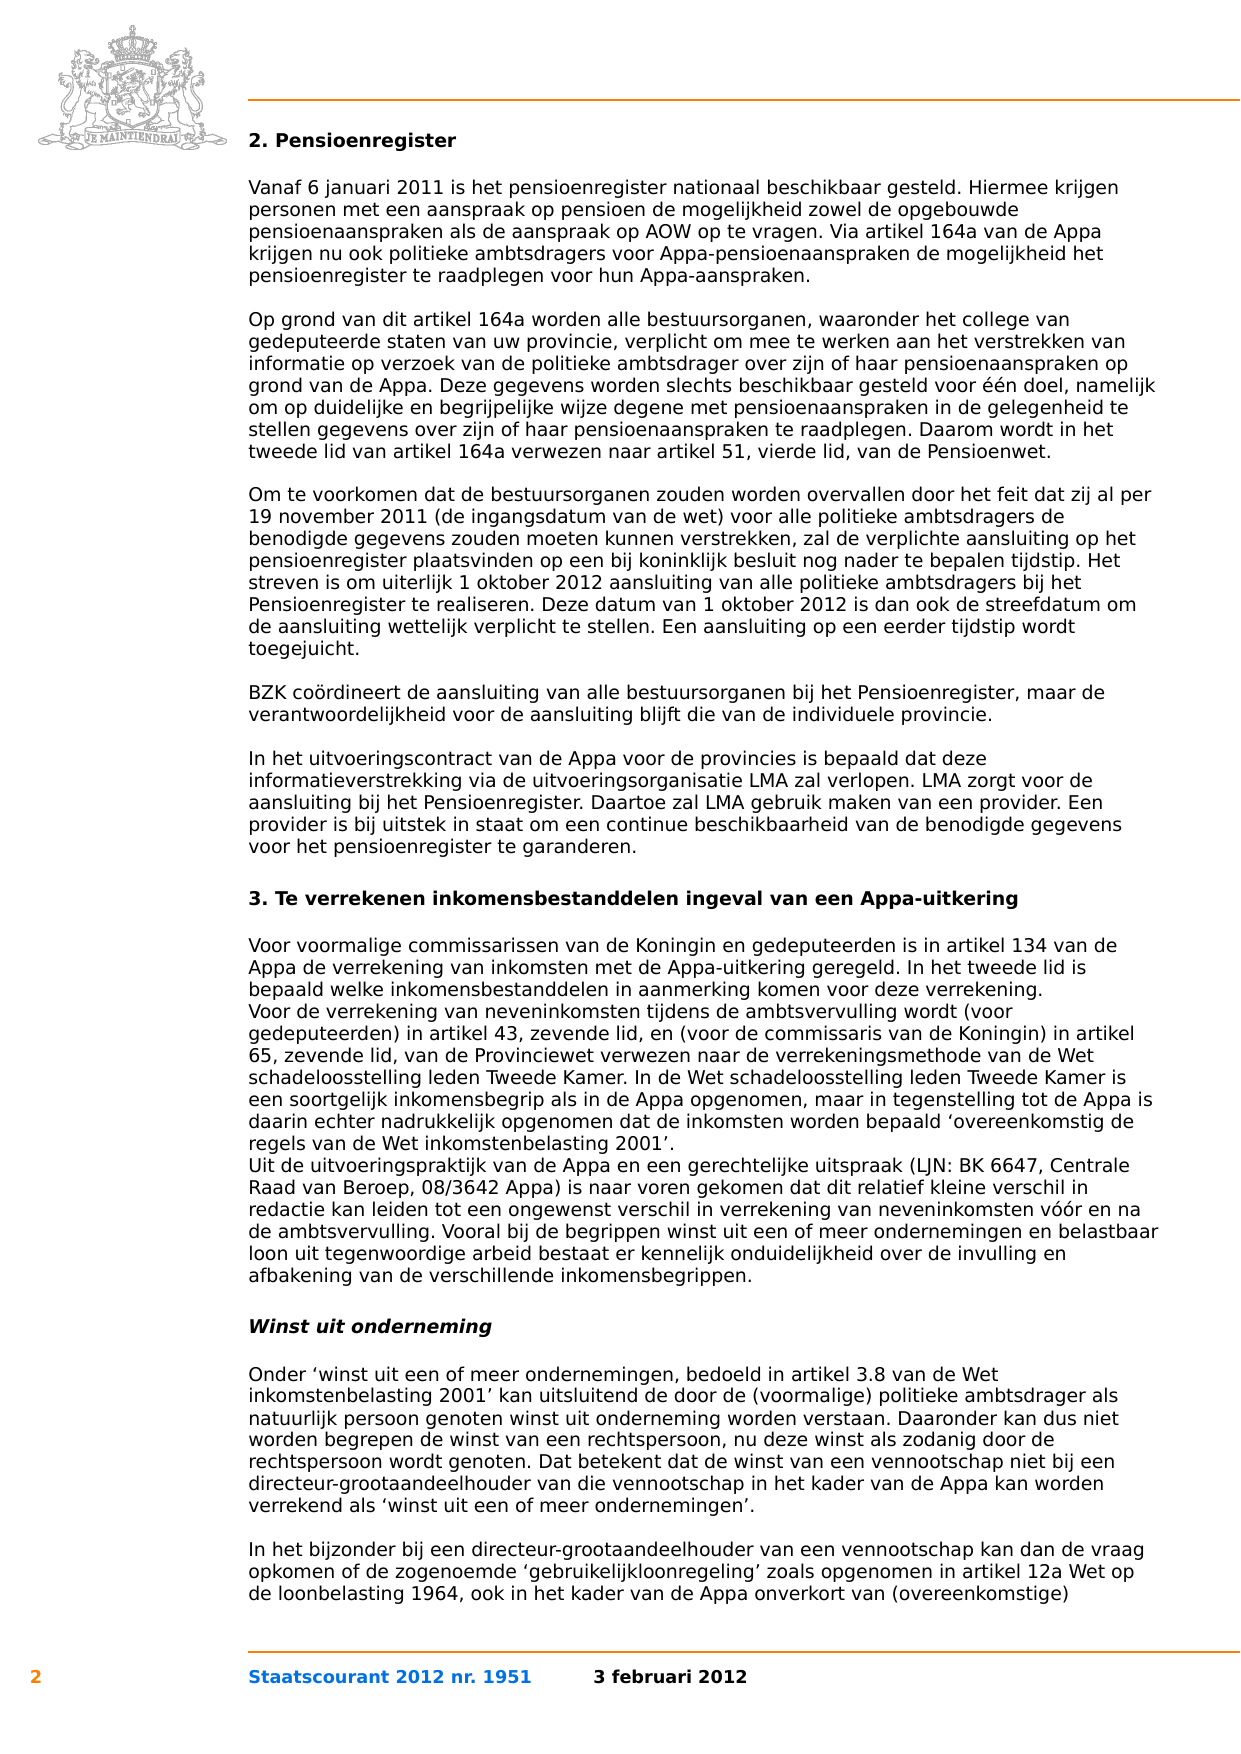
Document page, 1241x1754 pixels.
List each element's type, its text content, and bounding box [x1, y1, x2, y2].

text Voor de verrekening van neveninkomsten tijdens de ambtsvervulling wordt (voor gedeputeerden) in artikel 43, zevende lid, en (voor de commissaris van de Koningin) in artikel 65, zevende lid, van de Provinciewet verwezen naar de verrekeningsmethode van de Wet schadeloosstelling leden Tweede Kamer. In de Wet schadeloosstelling leden Tweede Kamer is een soortgelijk inkomensbegrip als in de Appa opgenomen, maar in tegenstelling tot de Appa is daarin echter nadrukkelijk opgenomen dat de inkomsten worden bepaald ‘overeenkomstig de regels van de Wet inkomstenbelasting 2001’. [248, 1001, 1163, 1154]
text In het uitvoeringscontract van de Appa voor de provincies is bepaald dat deze informatieverstrekking via de uitvoeringsorganisatie LMA zal verlopen. LMA zorgt voor de aansluiting bij het Pensioenregister. Daartoe zal LMA gebruik maken van een provider. Een provider is bij uitstek in staat om een continue beschikbaarheid van de benodigde gegevens voor het pensioenregister te garanderen. [248, 748, 1163, 858]
text BZK coördineert de aansluiting van alle bestuursorganen bij het Pensioenregister, maar de verantwoordelijkheid voor de aansluiting blijft die van de individuele provincie. [248, 682, 1163, 726]
text Op grond van dit artikel 164a worden alle bestuursorganen, waaronder het college van gedeputeerde staten van uw provincie, verplicht om mee te werken aan het verstrekken van informatie op verzoek van de politieke ambtsdrager over zijn of haar pensioenaanspraken op grond van de Appa. Deze gegevens worden slechts beschikbaar gesteld voor één doel, namelijk om op duidelijke en begrijpelijke wijze degene met pensioenaanspraken in de gelegenheid te stellen gegevens over zijn of haar pensioenaanspraken te raadplegen. Daarom wordt in het tweede lid van artikel 164a verwezen naar artikel 51, vierde lid, van de Pensioenwet. [248, 309, 1163, 462]
subtitle Winst uit onderneming [248, 1316, 1163, 1338]
text In het bijzonder bij een directeur-grootaandeelhouder van een vennootschap kan dan de vraag opkomen of de zogenoemde ‘gebruikelijkloonregeling’ zoals opgenomen in artikel 12a Wet op de loonbelasting 1964, ook in het kader van de Appa onverkort van (overeenkomstige) [248, 1539, 1163, 1605]
text Voor voormalige commissarissen van de Koningin en gedeputeerden is in artikel 134 van de Appa de verrekening van inkomsten met de Appa-uitkering geregeld. In het tweede lid is bepaald welke inkomensbestanddelen in aanmerking komen voor deze verrekening. [248, 935, 1163, 1001]
text Om te voorkomen dat de bestuursorganen zouden worden overvallen door het feit dat zij al per 19 november 2011 (de ingangsdatum van de wet) voor alle politieke ambtsdragers de benodigde gegevens zouden moeten kunnen verstrekken, zal de verplichte aansluiting op het pensioenregister plaatsvinden op een bij koninklijk besluit nog nader te bepalen tijdstip. Het streven is om uiterlijk 1 oktober 2012 aansluiting van alle politieke ambtsdragers bij het Pensioenregister te realiseren. Deze datum van 1 oktober 2012 is dan ook de streefdatum om de aansluiting wettelijk verplicht te stellen. Een aansluiting op een eerder tijdstip wordt toegejuicht. [248, 484, 1163, 660]
text Onder ‘winst uit een of meer ondernemingen, bedoeld in artikel 3.8 van de Wet inkomstenbelasting 2001’ kan uitsluitend de door de (voormalige) politieke ambtsdrager als natuurlijk persoon genoten winst uit onderneming worden verstaan. Daaronder kan dus niet worden begrepen de winst van een rechtspersoon, nu deze winst als zodanig door de rechtspersoon wordt genoten. Dat betekent dat de winst van een vennootschap niet bij een directeur-grootaandeelhouder van die vennootschap in het kader van de Appa kan worden verrekend als ‘winst uit een of meer ondernemingen’. [248, 1363, 1163, 1517]
picture [38, 25, 227, 150]
subtitle 3. Te verrekenen inkomensbestanddelen ingeval van een Appa-uitkering [248, 888, 1163, 910]
text Vanaf 6 januari 2011 is het pensioenregister nationaal beschikbaar gesteld. Hiermee krijgen personen met een aanspraak op pensioen de mogelijkheid zowel de opgebouwde pensioenaanspraken als de aanspraak op AOW op te vragen. Via artikel 164a van de Appa krijgen nu ook politieke ambtsdragers voor Appa-pensioenaanspraken de mogelijkheid het pensioenregister te raadplegen voor hun Appa-aanspraken. [248, 177, 1163, 287]
text Uit de uitvoeringspraktijk van de Appa en een gerechtelijke uitspraak (LJN: BK 6647, Centrale Raad van Beroep, 08/3642 Appa) is naar voren gekomen dat dit relatief kleine verschil in redactie kan leiden tot een ongewenst verschil in verrekening van neveninkomsten vóór en na de ambtsvervulling. Vooral bij de begrippen winst uit een of meer ondernemingen en belastbaar loon uit tegenwoordige arbeid bestaat er kennelijk onduidelijkheid over de invulling en afbakening van de verschillende inkomensbegrippen. [248, 1154, 1163, 1286]
subtitle 2. Pensioenregister [248, 130, 1163, 152]
